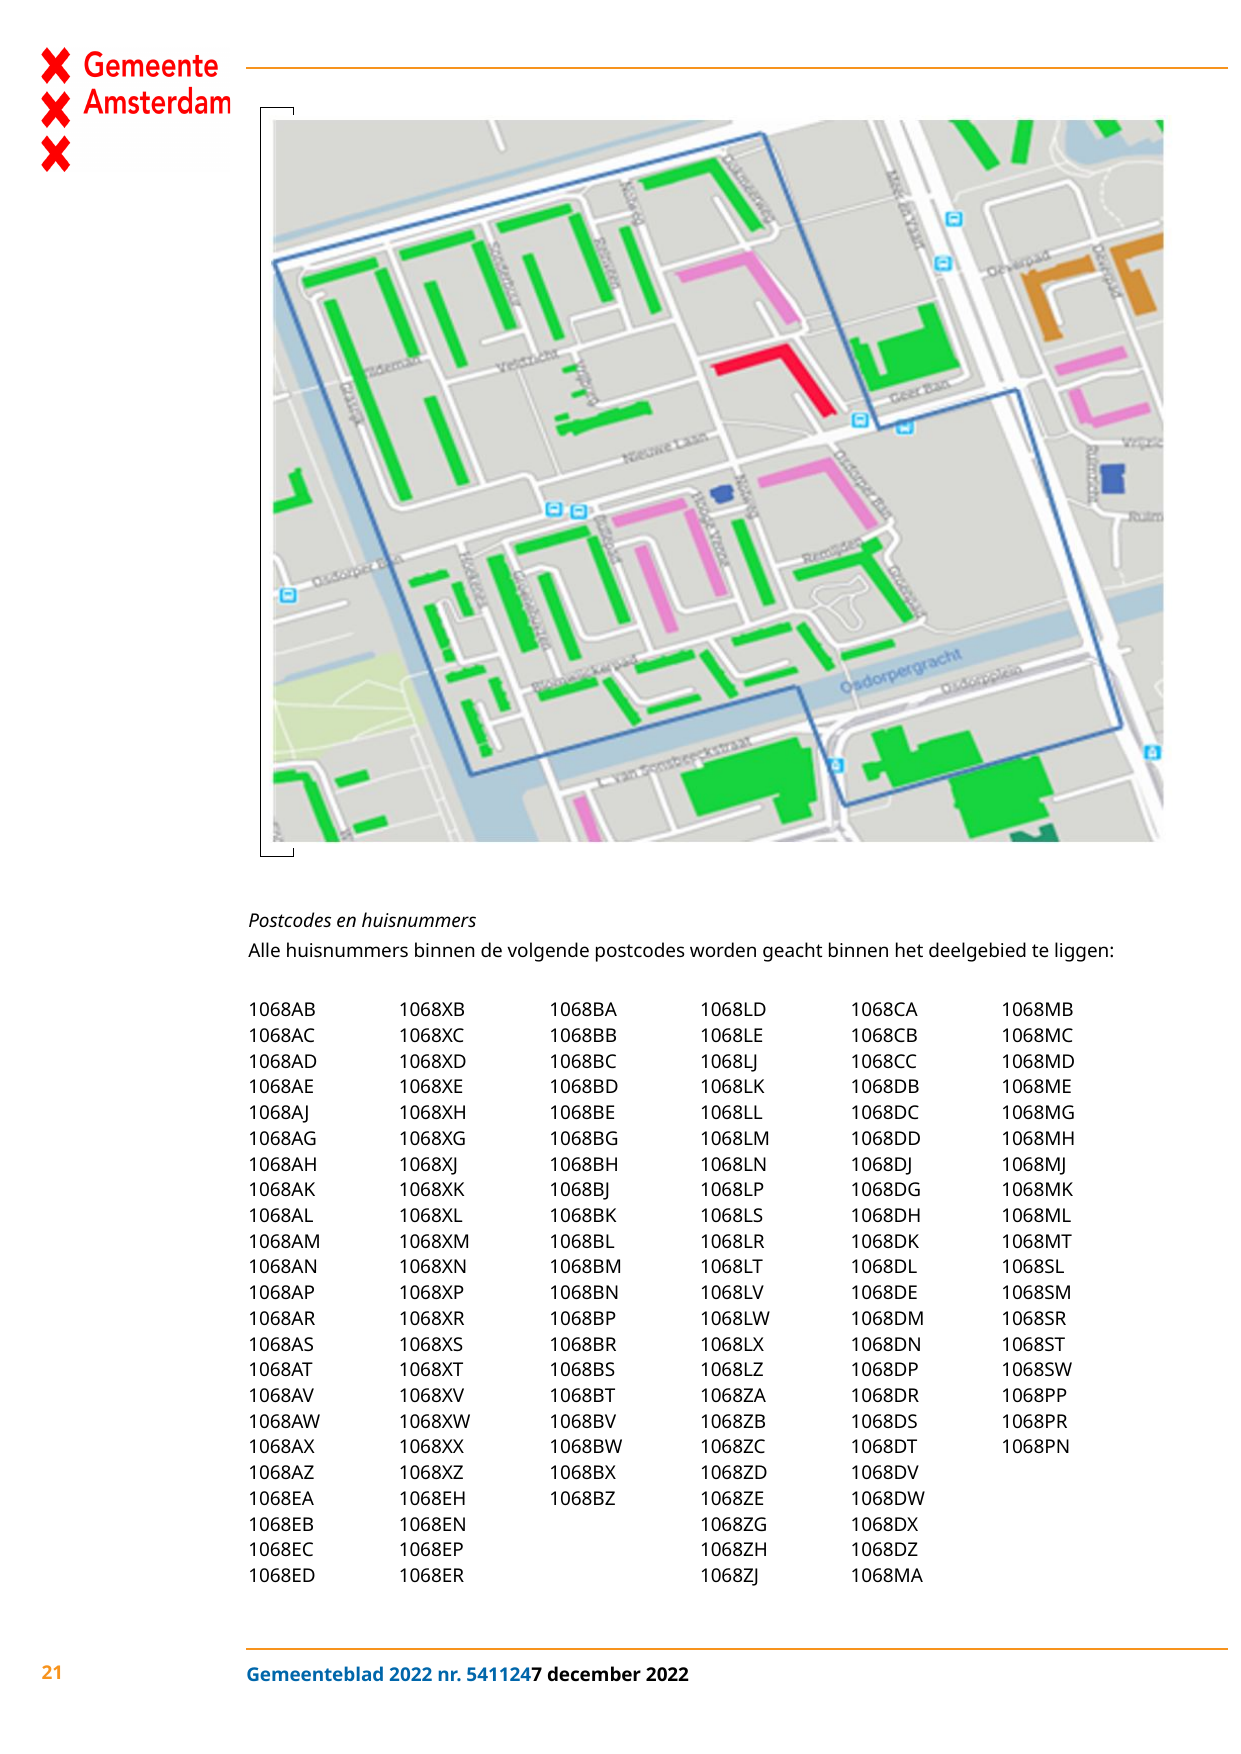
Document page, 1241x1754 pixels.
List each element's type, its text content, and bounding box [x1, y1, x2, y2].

picture [41, 47, 231, 172]
table_cell 1068ZH [700, 1537, 850, 1562]
table_cell 1068EP [399, 1537, 549, 1562]
table_cell [1001, 1537, 1152, 1562]
table_cell 1068AC [248, 1022, 398, 1048]
table_cell 1068XZ [399, 1460, 549, 1485]
table_cell 1068XX [399, 1434, 549, 1459]
table_cell 1068MJ [1001, 1151, 1152, 1176]
table_header 1068CA [850, 996, 1001, 1022]
table_cell 1068BB [549, 1022, 700, 1048]
table_cell 1068BK [549, 1202, 700, 1228]
table_cell 1068LV [700, 1279, 850, 1305]
table_cell 1068ME [1001, 1074, 1152, 1099]
table_cell 1068XW [399, 1408, 549, 1434]
table_cell 1068BH [549, 1151, 700, 1176]
text Postcodes en huisnummers [248, 907, 1152, 933]
table_cell 1068SW [1001, 1357, 1152, 1382]
table_cell 1068BD [549, 1074, 700, 1099]
table_cell 1068DS [850, 1408, 1001, 1434]
table_cell 1068SR [1001, 1305, 1152, 1331]
table_cell 1068BJ [549, 1176, 700, 1202]
table_cell 1068XG [399, 1125, 549, 1151]
table_cell 1068DZ [850, 1537, 1001, 1562]
table_cell [1001, 1511, 1152, 1537]
table_cell 1068XH [399, 1099, 549, 1125]
table_cell 1068AW [248, 1408, 398, 1434]
table_cell 1068AP [248, 1279, 398, 1305]
table_cell 1068ZA [700, 1382, 850, 1408]
table_cell 1068XN [399, 1254, 549, 1279]
table_cell [1001, 1563, 1152, 1588]
table_cell 1068DN [850, 1331, 1001, 1357]
table_cell 1068SL [1001, 1254, 1152, 1279]
table_cell 1068BL [549, 1228, 700, 1254]
table_cell 1068BS [549, 1357, 700, 1382]
table_cell 1068DT [850, 1434, 1001, 1459]
table_cell 1068DD [850, 1125, 1001, 1151]
table_cell [549, 1511, 700, 1537]
table_cell 1068MA [850, 1563, 1001, 1588]
table_cell 1068LN [700, 1151, 850, 1176]
table_cell 1068AK [248, 1176, 398, 1202]
table_cell 1068DL [850, 1254, 1001, 1279]
table_cell 1068ZG [700, 1511, 850, 1537]
table_cell [549, 1537, 700, 1562]
table_cell 1068EB [248, 1511, 398, 1537]
table_cell 1068BN [549, 1279, 700, 1305]
table_cell 1068DB [850, 1074, 1001, 1099]
table_cell 1068ZC [700, 1434, 850, 1459]
table_cell 1068XE [399, 1074, 549, 1099]
table_cell 1068XM [399, 1228, 549, 1254]
table_cell 1068BV [549, 1408, 700, 1434]
table_cell 1068XL [399, 1202, 549, 1228]
table_cell 1068EA [248, 1485, 398, 1511]
table_cell 1068MC [1001, 1022, 1152, 1048]
table_cell 1068DK [850, 1228, 1001, 1254]
table_cell 1068PN [1001, 1434, 1152, 1459]
table_cell 1068AG [248, 1125, 398, 1151]
table_cell 1068MH [1001, 1125, 1152, 1151]
table_cell 1068ZD [700, 1460, 850, 1485]
table_cell 1068AX [248, 1434, 398, 1459]
table_cell 1068DE [850, 1279, 1001, 1305]
table_cell 1068MK [1001, 1176, 1152, 1202]
table_cell 1068BE [549, 1099, 700, 1125]
table_cell 1068ED [248, 1563, 398, 1588]
table_cell 1068XV [399, 1382, 549, 1408]
table_cell 1068EH [399, 1485, 549, 1511]
table_cell 1068AN [248, 1254, 398, 1279]
table_header 1068BA [549, 996, 700, 1022]
table_cell 1068LX [700, 1331, 850, 1357]
table_cell 1068AT [248, 1357, 398, 1382]
table_cell 1068DM [850, 1305, 1001, 1331]
table_cell 1068ML [1001, 1202, 1152, 1228]
picture [268, 115, 1173, 848]
table_cell 1068DC [850, 1099, 1001, 1125]
table_cell 1068MG [1001, 1099, 1152, 1125]
table_cell 1068LK [700, 1074, 850, 1099]
table_cell 1068XK [399, 1176, 549, 1202]
table_header 1068LD [700, 996, 850, 1022]
table_cell 1068AD [248, 1048, 398, 1073]
table_header 1068MB [1001, 996, 1152, 1022]
table_cell 1068AL [248, 1202, 398, 1228]
table_cell 1068AH [248, 1151, 398, 1176]
table_cell 1068CC [850, 1048, 1001, 1073]
table_cell 1068LE [700, 1022, 850, 1048]
table_cell 1068LL [700, 1099, 850, 1125]
table_cell 1068ER [399, 1563, 549, 1588]
table_cell 1068BP [549, 1305, 700, 1331]
table_cell 1068AJ [248, 1099, 398, 1125]
table_cell 1068AM [248, 1228, 398, 1254]
table_cell 1068LT [700, 1254, 850, 1279]
table_cell 1068MD [1001, 1048, 1152, 1073]
table_cell 1068BW [549, 1434, 700, 1459]
table_cell 1068BZ [549, 1485, 700, 1511]
table_cell 1068ZB [700, 1408, 850, 1434]
table_cell 1068XP [399, 1279, 549, 1305]
table_cell 1068XR [399, 1305, 549, 1331]
table_cell 1068LM [700, 1125, 850, 1151]
table_cell 1068LS [700, 1202, 850, 1228]
table_cell 1068ZE [700, 1485, 850, 1511]
table_cell 1068XJ [399, 1151, 549, 1176]
table_cell 1068XT [399, 1357, 549, 1382]
table_cell 1068DW [850, 1485, 1001, 1511]
table_cell 1068BT [549, 1382, 700, 1408]
table_cell 1068AS [248, 1331, 398, 1357]
table_cell 1068XS [399, 1331, 549, 1357]
table_cell [1001, 1485, 1152, 1511]
table_cell 1068DR [850, 1382, 1001, 1408]
table_cell 1068AE [248, 1074, 398, 1099]
text Alle huisnummers binnen de volgende postcodes worden geacht binnen het deelgebied te liggen: [248, 937, 1152, 963]
table_cell 1068AZ [248, 1460, 398, 1485]
table_cell 1068DX [850, 1511, 1001, 1537]
table_cell 1068LW [700, 1305, 850, 1331]
table_cell [549, 1563, 700, 1588]
table_cell 1068EC [248, 1537, 398, 1562]
table_cell 1068BG [549, 1125, 700, 1151]
table_cell 1068PP [1001, 1382, 1152, 1408]
table_cell 1068SM [1001, 1279, 1152, 1305]
table_cell 1068DV [850, 1460, 1001, 1485]
table_cell 1068DP [850, 1357, 1001, 1382]
table_cell 1068DG [850, 1176, 1001, 1202]
table_header 1068AB [248, 996, 398, 1022]
table_cell [1001, 1460, 1152, 1485]
table_header 1068XB [399, 996, 549, 1022]
table_cell 1068LR [700, 1228, 850, 1254]
table_cell 1068AV [248, 1382, 398, 1408]
table_cell 1068BR [549, 1331, 700, 1357]
table_cell 1068DJ [850, 1151, 1001, 1176]
table_cell 1068LZ [700, 1357, 850, 1382]
table_cell 1068XD [399, 1048, 549, 1073]
table_cell 1068BX [549, 1460, 700, 1485]
table_cell 1068MT [1001, 1228, 1152, 1254]
table_cell 1068LP [700, 1176, 850, 1202]
table_cell 1068EN [399, 1511, 549, 1537]
table_cell 1068XC [399, 1022, 549, 1048]
table_cell 1068ZJ [700, 1563, 850, 1588]
table_cell 1068BC [549, 1048, 700, 1073]
table_cell 1068LJ [700, 1048, 850, 1073]
table_cell 1068CB [850, 1022, 1001, 1048]
table_cell 1068ST [1001, 1331, 1152, 1357]
table_cell 1068AR [248, 1305, 398, 1331]
table_cell 1068DH [850, 1202, 1001, 1228]
table_cell 1068BM [549, 1254, 700, 1279]
table_cell 1068PR [1001, 1408, 1152, 1434]
